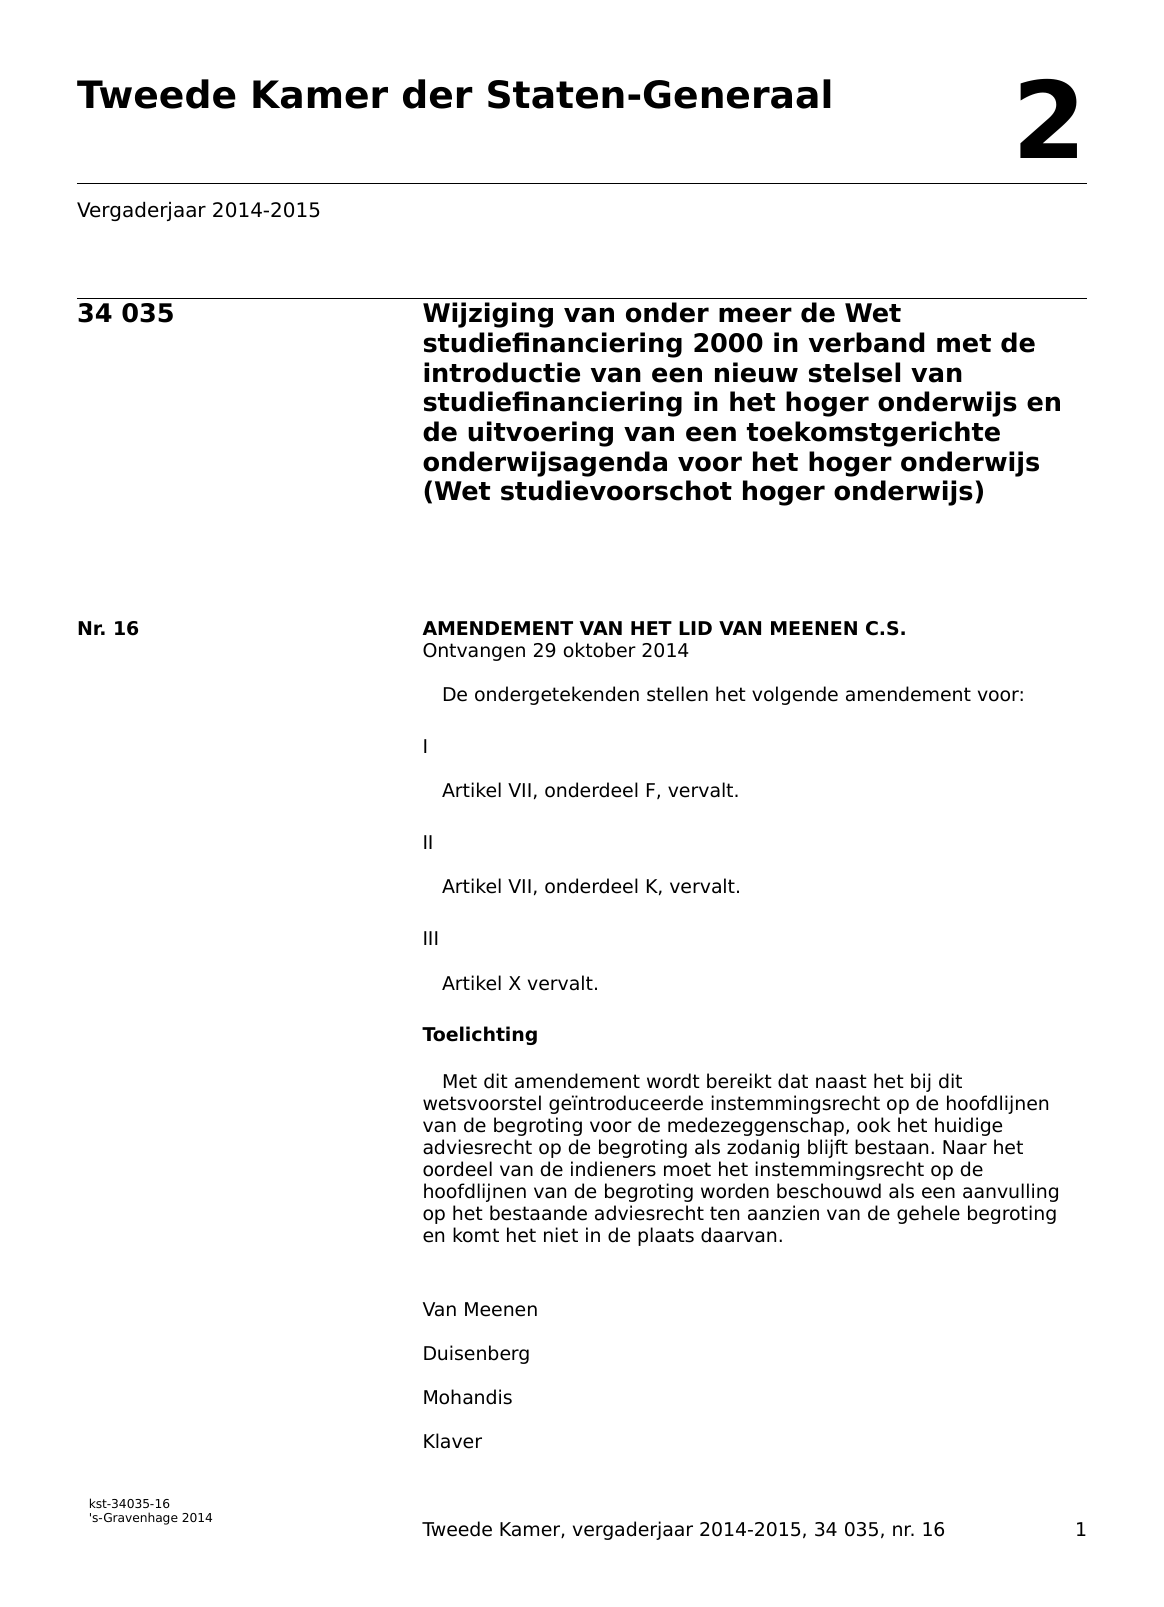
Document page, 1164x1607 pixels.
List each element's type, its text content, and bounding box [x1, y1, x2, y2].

subtitle II [422, 832, 1087, 854]
text De ondergetekenden stellen het volgende amendement voor: [422, 684, 1087, 706]
text Artikel VII, onderdeel K, vervalt. [422, 876, 1087, 898]
text Met dit amendement wordt bereikt dat naast het bij dit wetsvoorstel geïntroduceerde instemmingsrecht op de hoofdlijnen van de begroting voor de medezeggenschap, ook het huidige adviesrecht op de begroting als zodanig blijft bestaan. Naar het oordeel van de indieners moet het instemmingsrecht op de hoofdlijnen van de begroting worden beschouwd als een aanvulling op het bestaande adviesrecht ten aanzien van de gehele begroting en komt het niet in de plaats daarvan. [422, 1071, 1087, 1247]
text kst-34035-16 [88, 1497, 323, 1511]
text 's-Gravenhage 2014 [88, 1511, 323, 1525]
text Artikel X vervalt. [422, 972, 1087, 994]
table_cell Vergaderjaar 2014-2015 [77, 184, 1087, 298]
text Artikel VII, onderdeel F, vervalt. [422, 780, 1087, 802]
subtitle I [422, 736, 1087, 758]
subtitle III [422, 928, 1087, 950]
text Van Meenen Duisenberg Mohandis Klaver [422, 1277, 1087, 1453]
subtitle 34 035 Wijziging van onder meer de Wet studiefinanciering 2000 in verband met de introductie van een nieuw stelsel van studiefinanciering in het hoger onderwijs en de uitvoering van een toekomstgerichte onderwijsagenda voor het hoger onderwijs (Wet studievoorschot hoger onderwijs) [77, 299, 1087, 507]
table_header 2 [886, 59, 1087, 183]
subtitle Nr. 16 AMENDEMENT VAN HET LID VAN MEENEN C.S. [77, 618, 1087, 640]
text Ontvangen 29 oktober 2014 [422, 640, 1087, 662]
table_header Tweede Kamer der Staten-Generaal [77, 59, 886, 183]
subtitle Toelichting [422, 1024, 1087, 1046]
